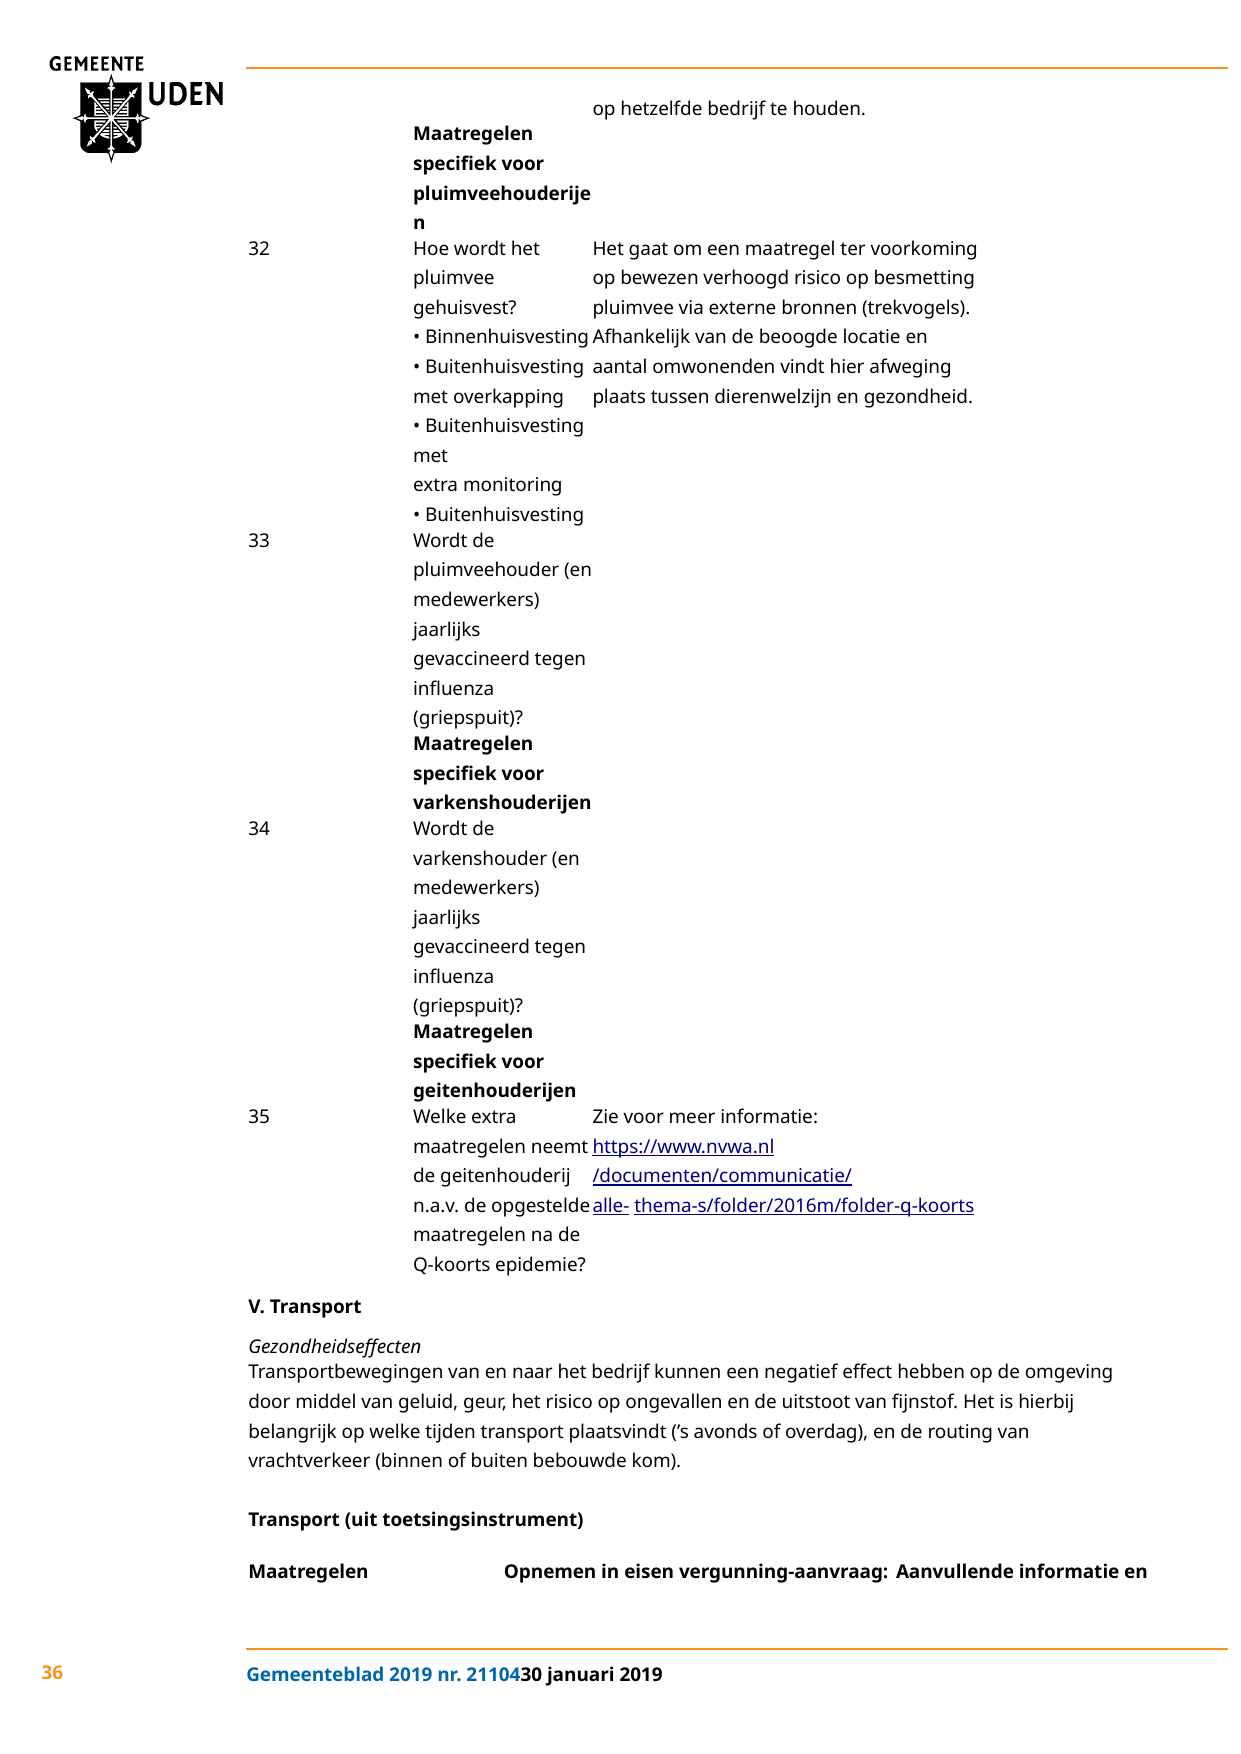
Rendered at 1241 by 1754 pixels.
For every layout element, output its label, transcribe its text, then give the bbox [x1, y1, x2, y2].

table_cell Maatregelen specifiek voor geitenhouderijen [413, 1018, 592, 1103]
table_cell [987, 235, 1152, 527]
picture [41, 47, 231, 172]
table_cell [987, 1018, 1152, 1103]
table_cell [592, 730, 987, 815]
table_cell [592, 815, 987, 1018]
table_cell Het gaat om een maatregel ter voorkoming op bewezen verhoogd risico op besmetting pluimvee via externe bronnen (trekvogels). Afhankelijk van de beoogde locatie en aantal omwonenden vindt hier afweging plaats tussen dierenwelzijn en gezondheid. [592, 235, 987, 527]
table_cell [592, 527, 987, 730]
text V. Transport [248, 1294, 1152, 1319]
table_cell Wordt de pluimveehouder (en medewerkers) jaarlijks gevaccineerd tegen influenza (griepspuit)? [413, 527, 592, 730]
text Gezondheidseffecten [248, 1333, 1152, 1359]
table_cell op hetzelfde bedrijf te houden. [592, 95, 987, 121]
table_cell [592, 121, 987, 235]
table_cell [987, 815, 1152, 1018]
table_cell 32 [248, 235, 413, 527]
table_cell [987, 1103, 1152, 1277]
table_cell Maatregelen [248, 1558, 504, 1584]
table_cell Opnemen in eisen vergunning-aanvraag: [504, 1558, 896, 1584]
table_cell 34 [248, 815, 413, 1018]
table_cell [248, 95, 413, 121]
table_cell Hoe wordt het pluimvee gehuisvest? • Binnenhuisvesting • Buitenhuisvesting met overkapping • Buitenhuisvesting met extra monitoring • Buitenhuisvesting [413, 235, 592, 527]
table_cell [987, 121, 1152, 235]
table_cell Zie voor meer informatie: https://www.nvwa.nl /documenten/communicatie/ alle- thema-s/folder/2016m/folder-q-koorts [592, 1103, 987, 1277]
table_cell [987, 527, 1152, 730]
table_cell [248, 1018, 413, 1103]
table_cell [987, 730, 1152, 815]
text Transportbewegingen van en naar het bedrijf kunnen een negatief effect hebben op de omgeving door middel van geluid, geur, het risico op ongevallen en de uitstoot van fijnstof. Het is hierbij belangrijk op welke tijden transport plaatsvindt (’s avonds of overdag), en de routing van vrachtverkeer (binnen of buiten bebouwde kom). [248, 1359, 1152, 1473]
table_cell [248, 1533, 1152, 1558]
table_cell [987, 95, 1152, 121]
table_header Transport (uit toetsingsinstrument) [248, 1507, 1152, 1532]
table_cell Wordt de varkenshouder (en medewerkers) jaarlijks gevaccineerd tegen influenza (griepspuit)? [413, 815, 592, 1018]
table_cell [248, 121, 413, 235]
table_cell Aanvullende informatie en [896, 1558, 1152, 1584]
table_cell [413, 95, 592, 121]
table_cell Maatregelen specifiek voor varkenshouderijen [413, 730, 592, 815]
table_cell 33 [248, 527, 413, 730]
table_cell Maatregelen specifiek voor pluimveehouderijen [413, 121, 592, 235]
table_cell [592, 1018, 987, 1103]
table_cell 35 [248, 1103, 413, 1277]
table_cell Welke extra maatregelen neemt de geitenhouderij n.a.v. de opgestelde maatregelen na de Q-koorts epidemie? [413, 1103, 592, 1277]
table_cell [248, 730, 413, 815]
